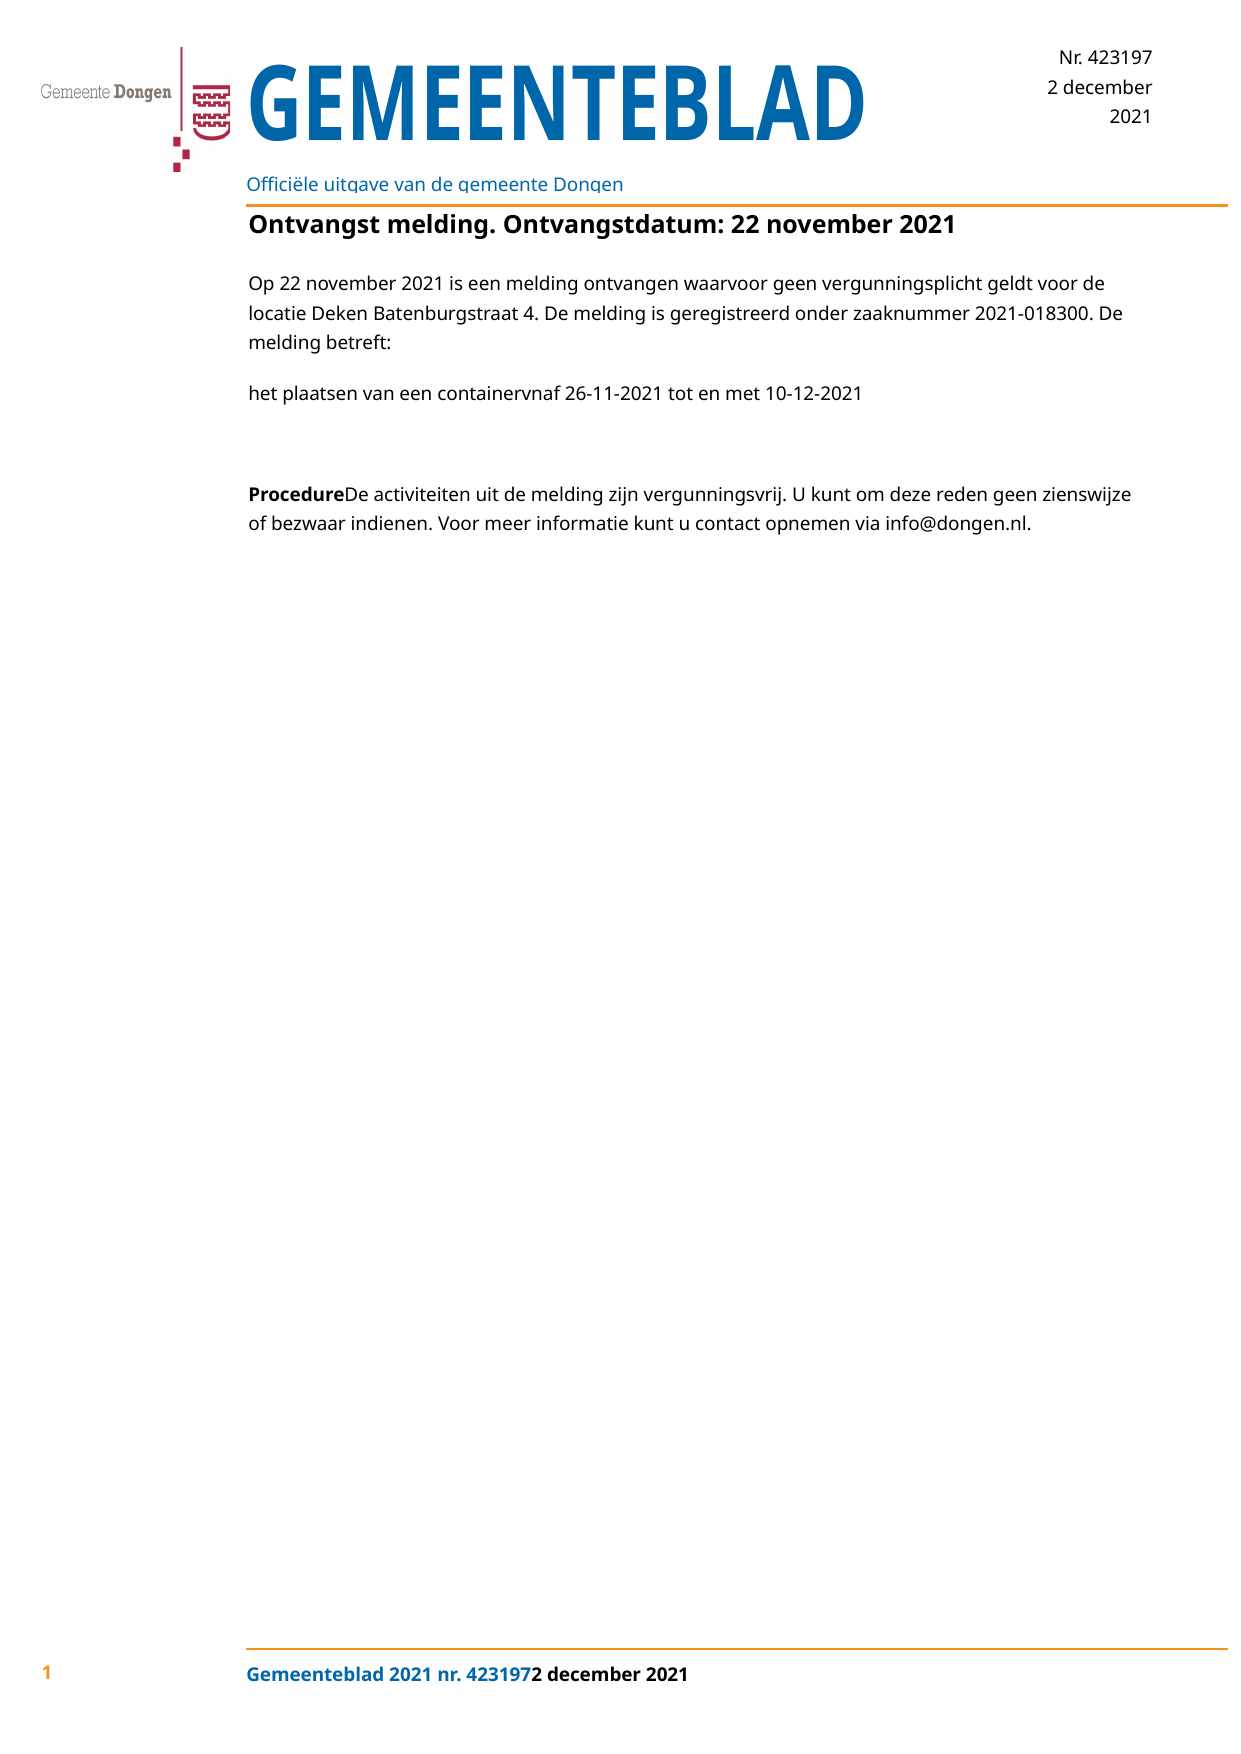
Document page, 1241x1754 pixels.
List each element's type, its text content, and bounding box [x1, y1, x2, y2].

text ProcedureDe activiteiten uit de melding zijn vergunningsvrij. U kunt om deze reden geen zienswijze of bezwaar indienen. Voor meer informatie kunt u contact opnemen via info@dongen.nl. [248, 481, 1152, 536]
text Ontvangst melding. Ontvangstdatum: 22 november 2021 [248, 207, 1152, 241]
text het plaatsen van een containervnaf 26-11-2021 tot en met 10-12-2021 [248, 380, 1152, 406]
picture [41, 47, 231, 172]
text Op 22 november 2021 is een melding ontvangen waarvoor geen vergunningsplicht geldt voor de locatie Deken Batenburgstraat 4. De melding is geregistreerd onder zaaknummer 2021-018300. De melding betreft: [248, 270, 1152, 355]
